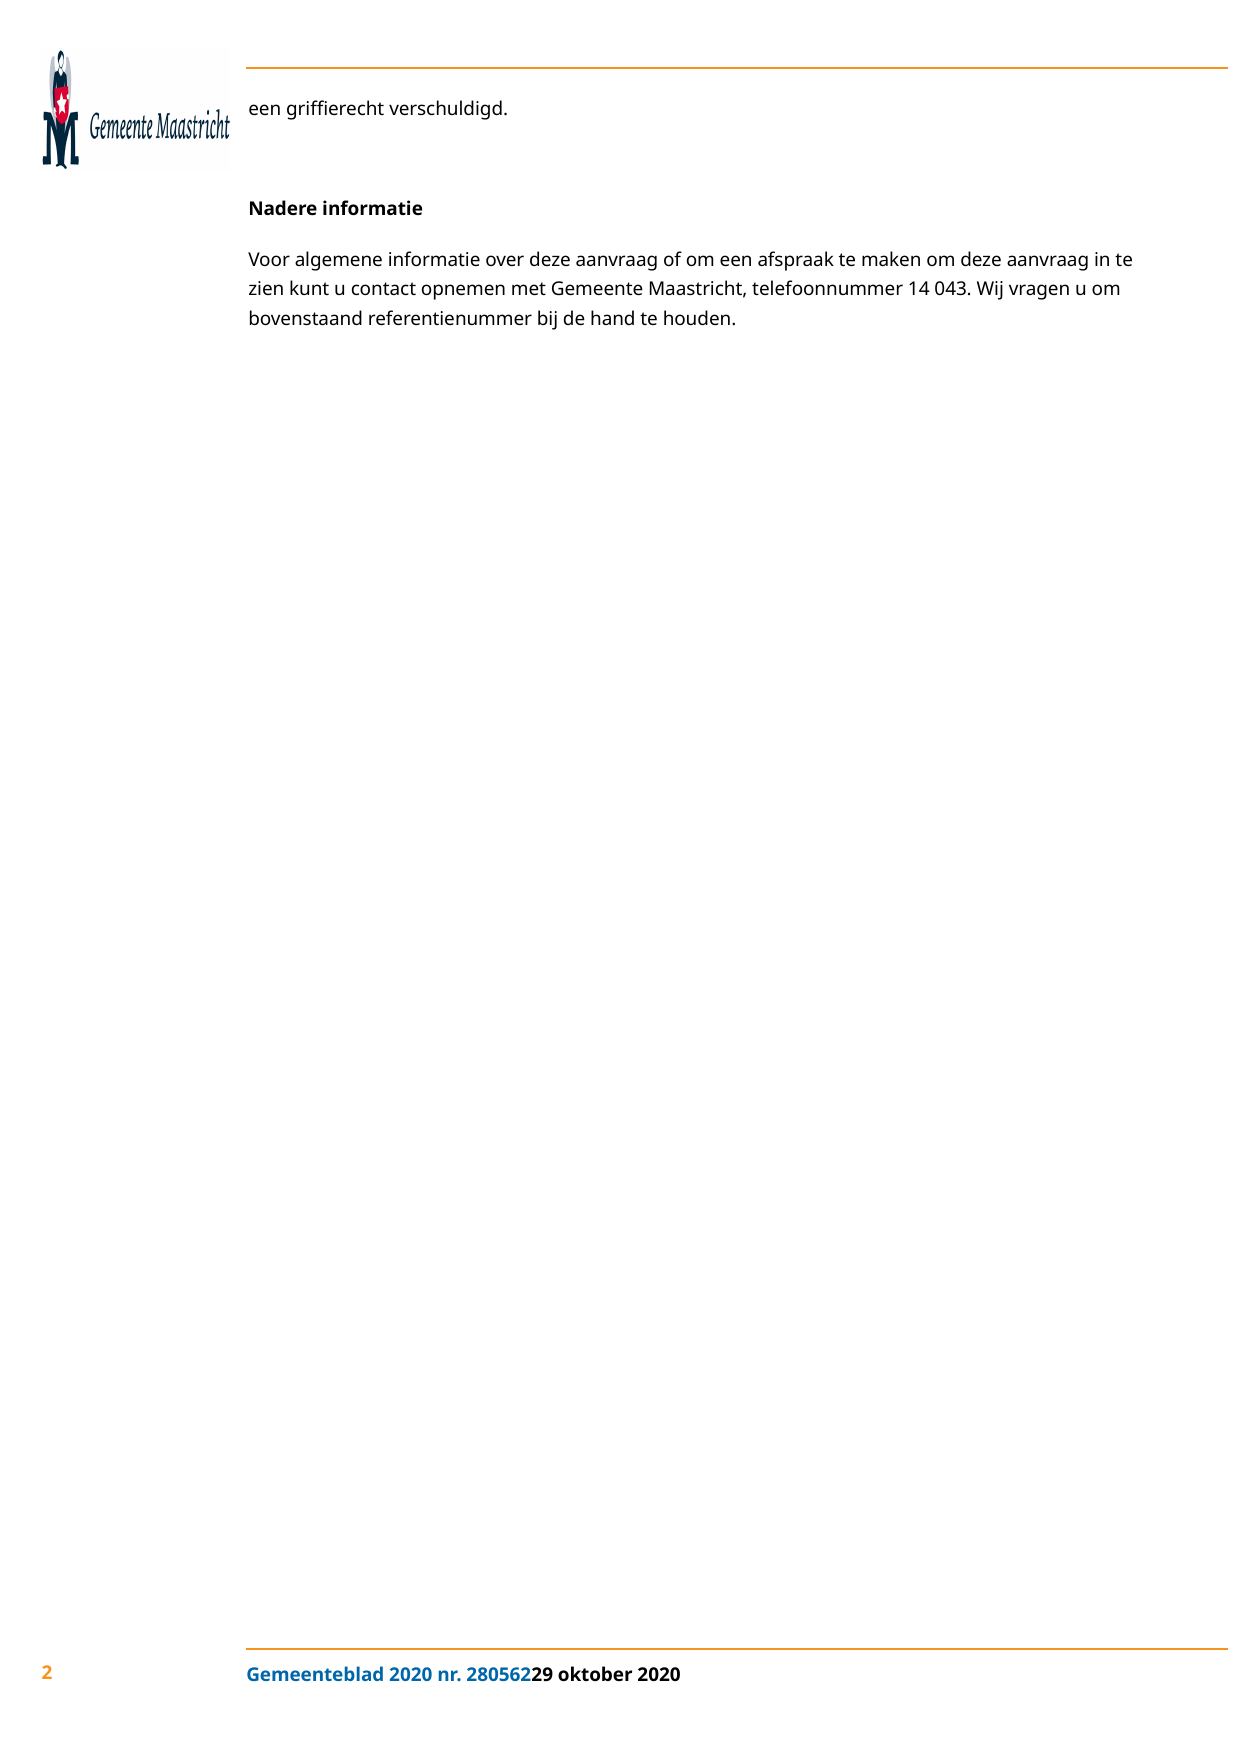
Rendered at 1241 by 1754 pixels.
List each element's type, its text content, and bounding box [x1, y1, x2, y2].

text Voor algemene informatie over deze aanvraag of om een afspraak te maken om deze aanvraag in te zien kunt u contact opnemen met Gemeente Maastricht, telefoonnummer 14 043. Wij vragen u om bovenstaand referentienummer bij de hand te houden. [248, 246, 1152, 331]
picture [41, 47, 231, 172]
text Nadere informatie [248, 196, 1152, 221]
text een griffierecht verschuldigd. [248, 95, 1152, 121]
